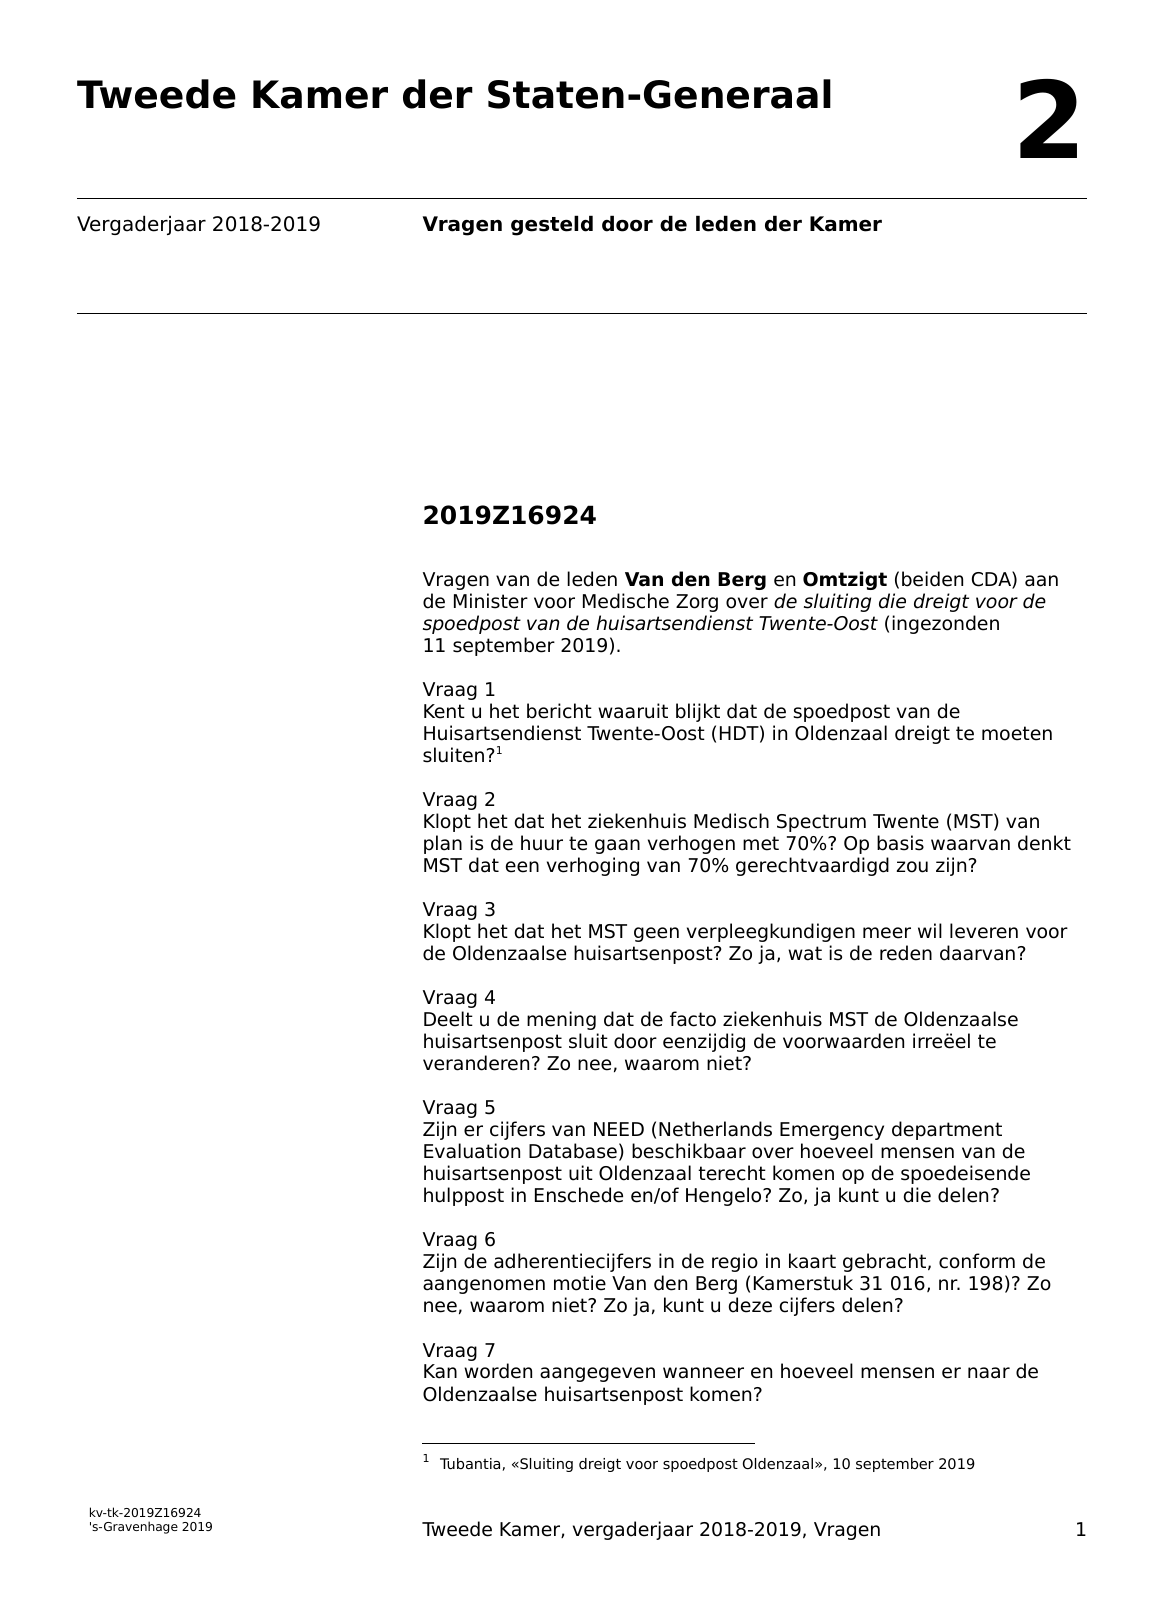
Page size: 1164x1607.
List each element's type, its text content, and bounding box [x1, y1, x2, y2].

text Zijn er cijfers van NEED (Netherlands Emergency department Evaluation Database) beschikbaar over hoeveel mensen van de huisartsenpost uit Oldenzaal terecht komen op de spoedeisende hulppost in Enschede en/of Hengelo? Zo, ja kunt u die delen? [422, 1119, 1087, 1207]
text Deelt u de mening dat de facto ziekenhuis MST de Oldenzaalse huisartsenpost sluit door eenzijdig de voorwaarden irreëel te veranderen? Zo nee, waarom niet? [422, 1009, 1087, 1075]
text Vraag 6 [422, 1229, 1087, 1251]
text Kent u het bericht waaruit blijkt dat de spoedpost van de Huisartsendienst Twente-Oost (HDT) in Oldenzaal dreigt te moeten sluiten? [422, 701, 1087, 767]
text Tubantia, «Sluiting dreigt voor spoedpost Oldenzaal», 10 september 2019 [422, 1452, 1087, 1474]
table_cell Vergaderjaar 2018-2019 [77, 199, 422, 313]
table_cell Vragen gesteld door de leden der Kamer [422, 199, 1087, 313]
text 's-Gravenhage 2019 [88, 1520, 323, 1534]
text Vraag 1 [422, 679, 1087, 701]
text Vraag 7 [422, 1339, 1087, 1361]
text Vragen van de leden Van den Berg en Omtzigt (beiden CDA) aan de Minister voor Medische Zorg over de sluiting die dreigt voor de spoedpost van de huisartsendienst Twente-Oost (ingezonden 11 september 2019). [422, 569, 1087, 657]
text Vraag 5 [422, 1097, 1087, 1119]
text Vraag 4 [422, 987, 1087, 1009]
text Vraag 3 [422, 899, 1087, 921]
text Vraag 2 [422, 789, 1087, 811]
text kv-tk-2019Z16924 [88, 1506, 323, 1520]
text Kan worden aangegeven wanneer en hoeveel mensen er naar de Oldenzaalse huisartsenpost komen? [422, 1361, 1087, 1405]
table_header 2 [886, 59, 1087, 198]
text Klopt het dat het ziekenhuis Medisch Spectrum Twente (MST) van plan is de huur te gaan verhogen met 70%? Op basis waarvan denkt MST dat een verhoging van 70% gerechtvaardigd zou zijn? [422, 811, 1087, 877]
text Klopt het dat het MST geen verpleegkundigen meer wil leveren voor de Oldenzaalse huisartsenpost? Zo ja, wat is de reden daarvan? [422, 921, 1087, 965]
text Zijn de adherentiecijfers in de regio in kaart gebracht, conform de aangenomen motie Van den Berg (Kamerstuk 31 016, nr. 198)? Zo nee, waarom niet? Zo ja, kunt u deze cijfers delen? [422, 1251, 1087, 1317]
table_header Tweede Kamer der Staten-Generaal [77, 59, 886, 198]
text 2019Z16924 [422, 501, 1087, 531]
